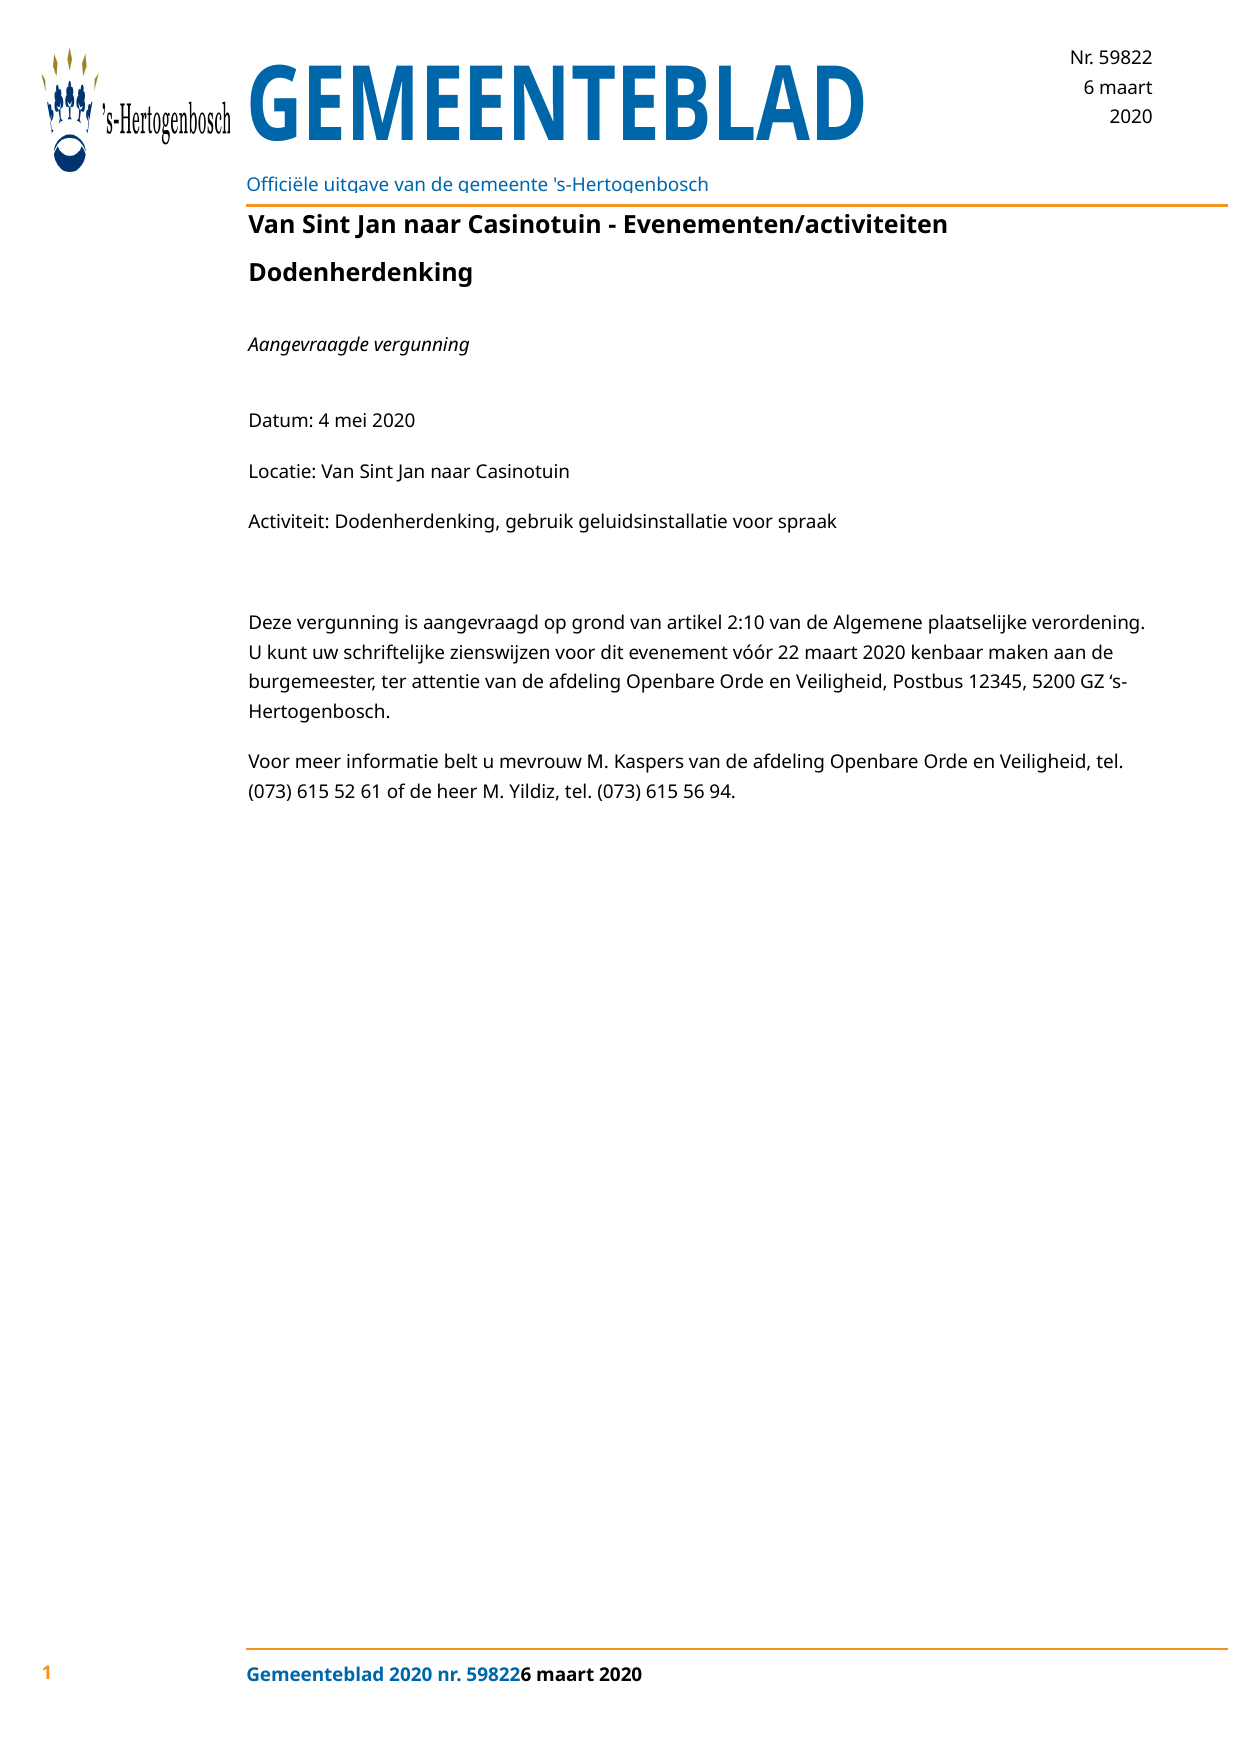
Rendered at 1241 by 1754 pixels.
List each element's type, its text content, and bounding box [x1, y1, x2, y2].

text Deze vergunning is aangevraagd op grond van artikel 2:10 van de Algemene plaatselijke verordening. U kunt uw schriftelijke zienswijzen voor dit evenement vóór 22 maart 2020 kenbaar maken aan de burgemeester, ter attentie van de afdeling Openbare Orde en Veiligheid, Postbus 12345, 5200 GZ ‘s-Hertogenbosch. [248, 609, 1152, 724]
text Voor meer informatie belt u mevrouw M. Kaspers van de afdeling Openbare Orde en Veiligheid, tel. (073) 615 52 61 of de heer M. Yildiz, tel. (073) 615 56 94. [248, 748, 1152, 804]
text Datum: 4 mei 2020 [248, 408, 1152, 433]
text Van Sint Jan naar Casinotuin - Evenementen/activiteiten Dodenherdenking [248, 207, 1152, 288]
text Activiteit: Dodenherdenking, gebruik geluidsinstallatie voor spraak [248, 508, 1152, 534]
text Aangevraagde vergunning [248, 331, 1152, 357]
picture [41, 47, 231, 172]
text Locatie: Van Sint Jan naar Casinotuin [248, 458, 1152, 484]
